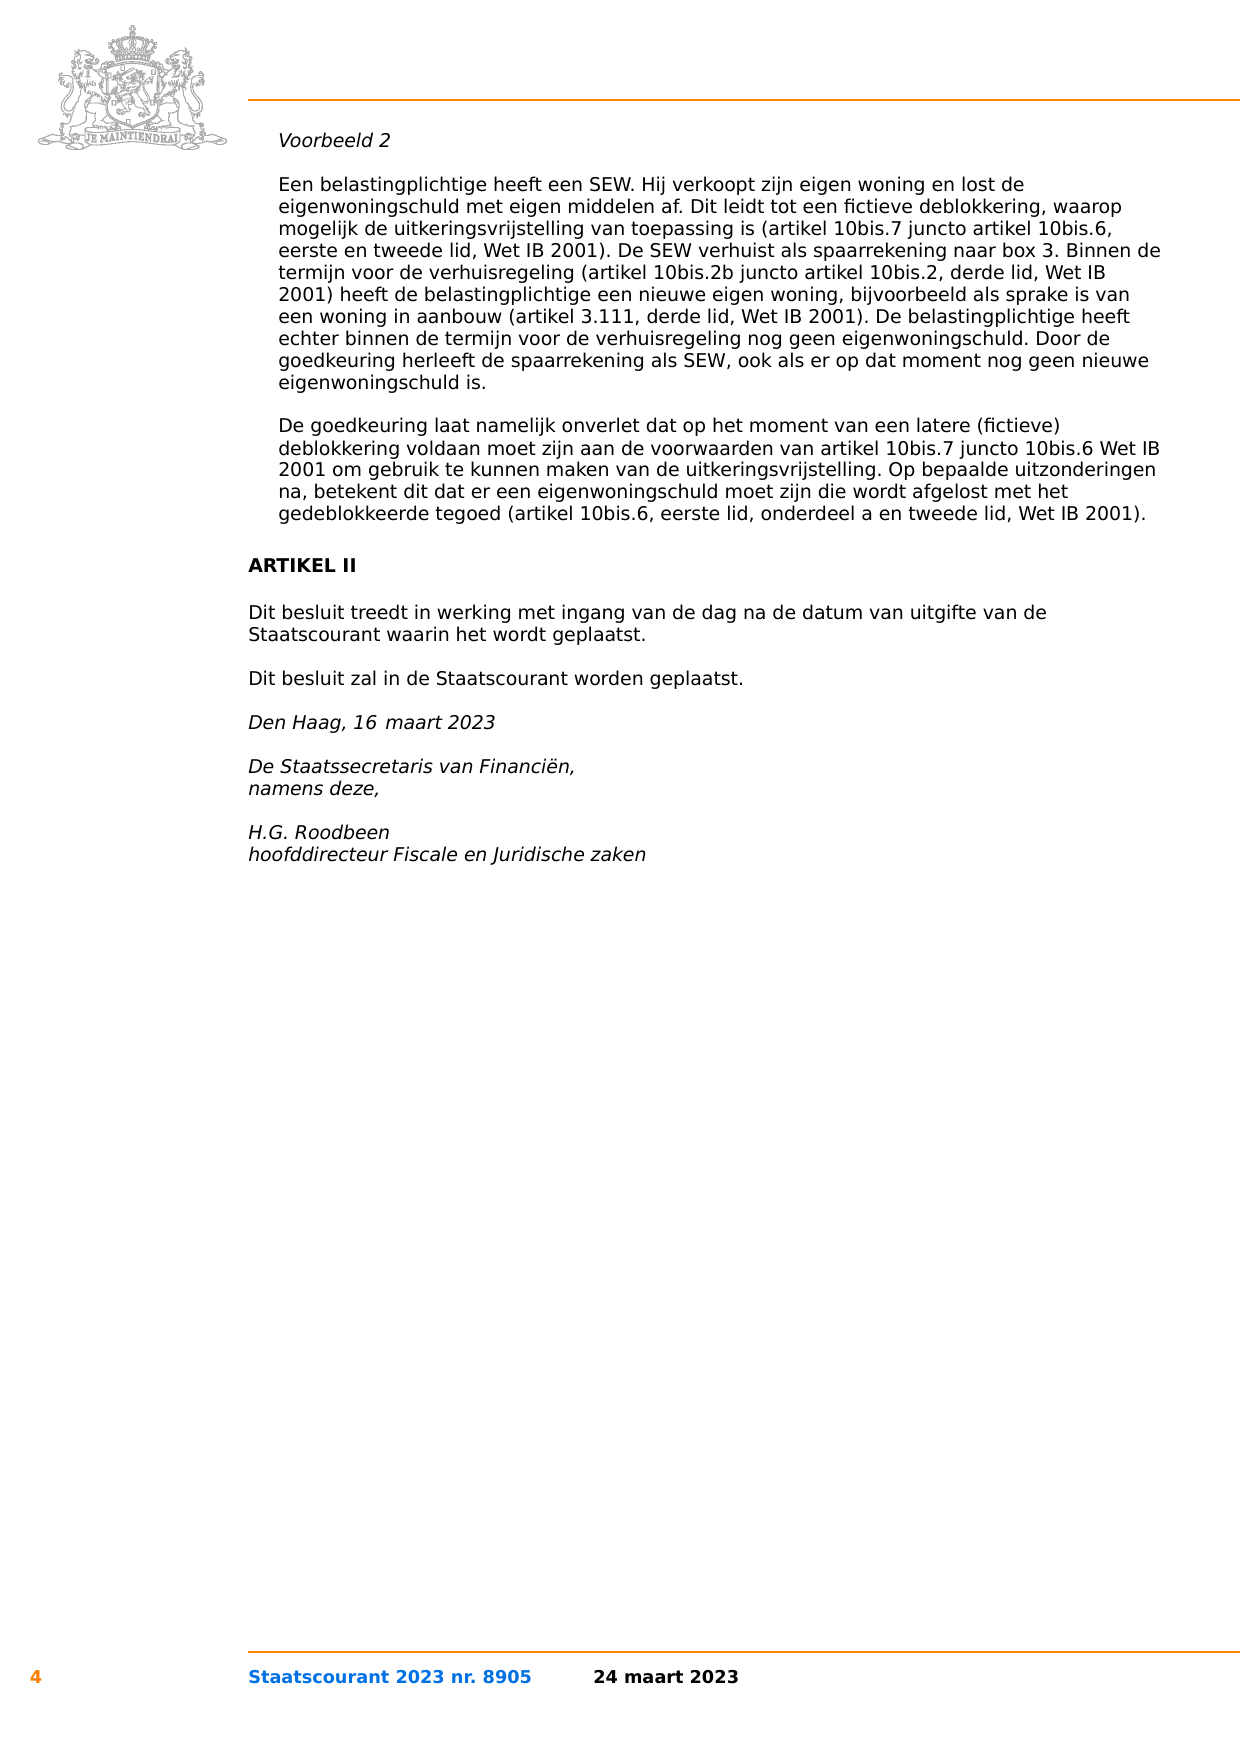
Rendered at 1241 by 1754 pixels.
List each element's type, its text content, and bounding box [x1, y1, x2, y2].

text Een belastingplichtige heeft een SEW. Hij verkoopt zijn eigen woning en lost de eigenwoningschuld met eigen middelen af. Dit leidt tot een fictieve deblokkering, waarop mogelijk de uitkeringsvrijstelling van toepassing is (artikel 10bis.7 juncto artikel 10bis.6, eerste en tweede lid, Wet IB 2001). De SEW verhuist als spaarrekening naar box 3. Binnen de termijn voor de verhuisregeling (artikel 10bis.2b juncto artikel 10bis.2, derde lid, Wet IB 2001) heeft de belastingplichtige een nieuwe eigen woning, bijvoorbeeld als sprake is van een woning in aanbouw (artikel 3.111, derde lid, Wet IB 2001). De belastingplichtige heeft echter binnen de termijn voor de verhuisregeling nog geen eigenwoningschuld. Door de goedkeuring herleeft de spaarrekening als SEW, ook als er op dat moment nog geen nieuwe eigenwoningschuld is. [278, 174, 1163, 393]
text Dit besluit treedt in werking met ingang van de dag na de datum van uitgifte van de Staatscourant waarin het wordt geplaatst. [248, 602, 1163, 646]
text Den Haag, 16 maart 2023 [248, 712, 1163, 734]
subtitle Voorbeeld 2 [278, 130, 1163, 152]
picture [38, 25, 227, 150]
text De goedkeuring laat namelijk onverlet dat op het moment van een latere (fictieve) deblokkering voldaan moet zijn aan de voorwaarden van artikel 10bis.7 juncto 10bis.6 Wet IB 2001 om gebruik te kunnen maken van de uitkeringsvrijstelling. Op bepaalde uitzonderingen na, betekent dit dat er een eigenwoningschuld moet zijn die wordt afgelost met het gedeblokkeerde tegoed (artikel 10bis.6, eerste lid, onderdeel a en tweede lid, Wet IB 2001). [278, 415, 1163, 525]
subtitle ARTIKEL II [248, 555, 1163, 577]
text De Staatssecretaris van Financiën, namens deze, H.G. Roodbeen hoofddirecteur Fiscale en Juridische zaken [248, 756, 1163, 866]
text Dit besluit zal in de Staatscourant worden geplaatst. [248, 668, 1163, 690]
